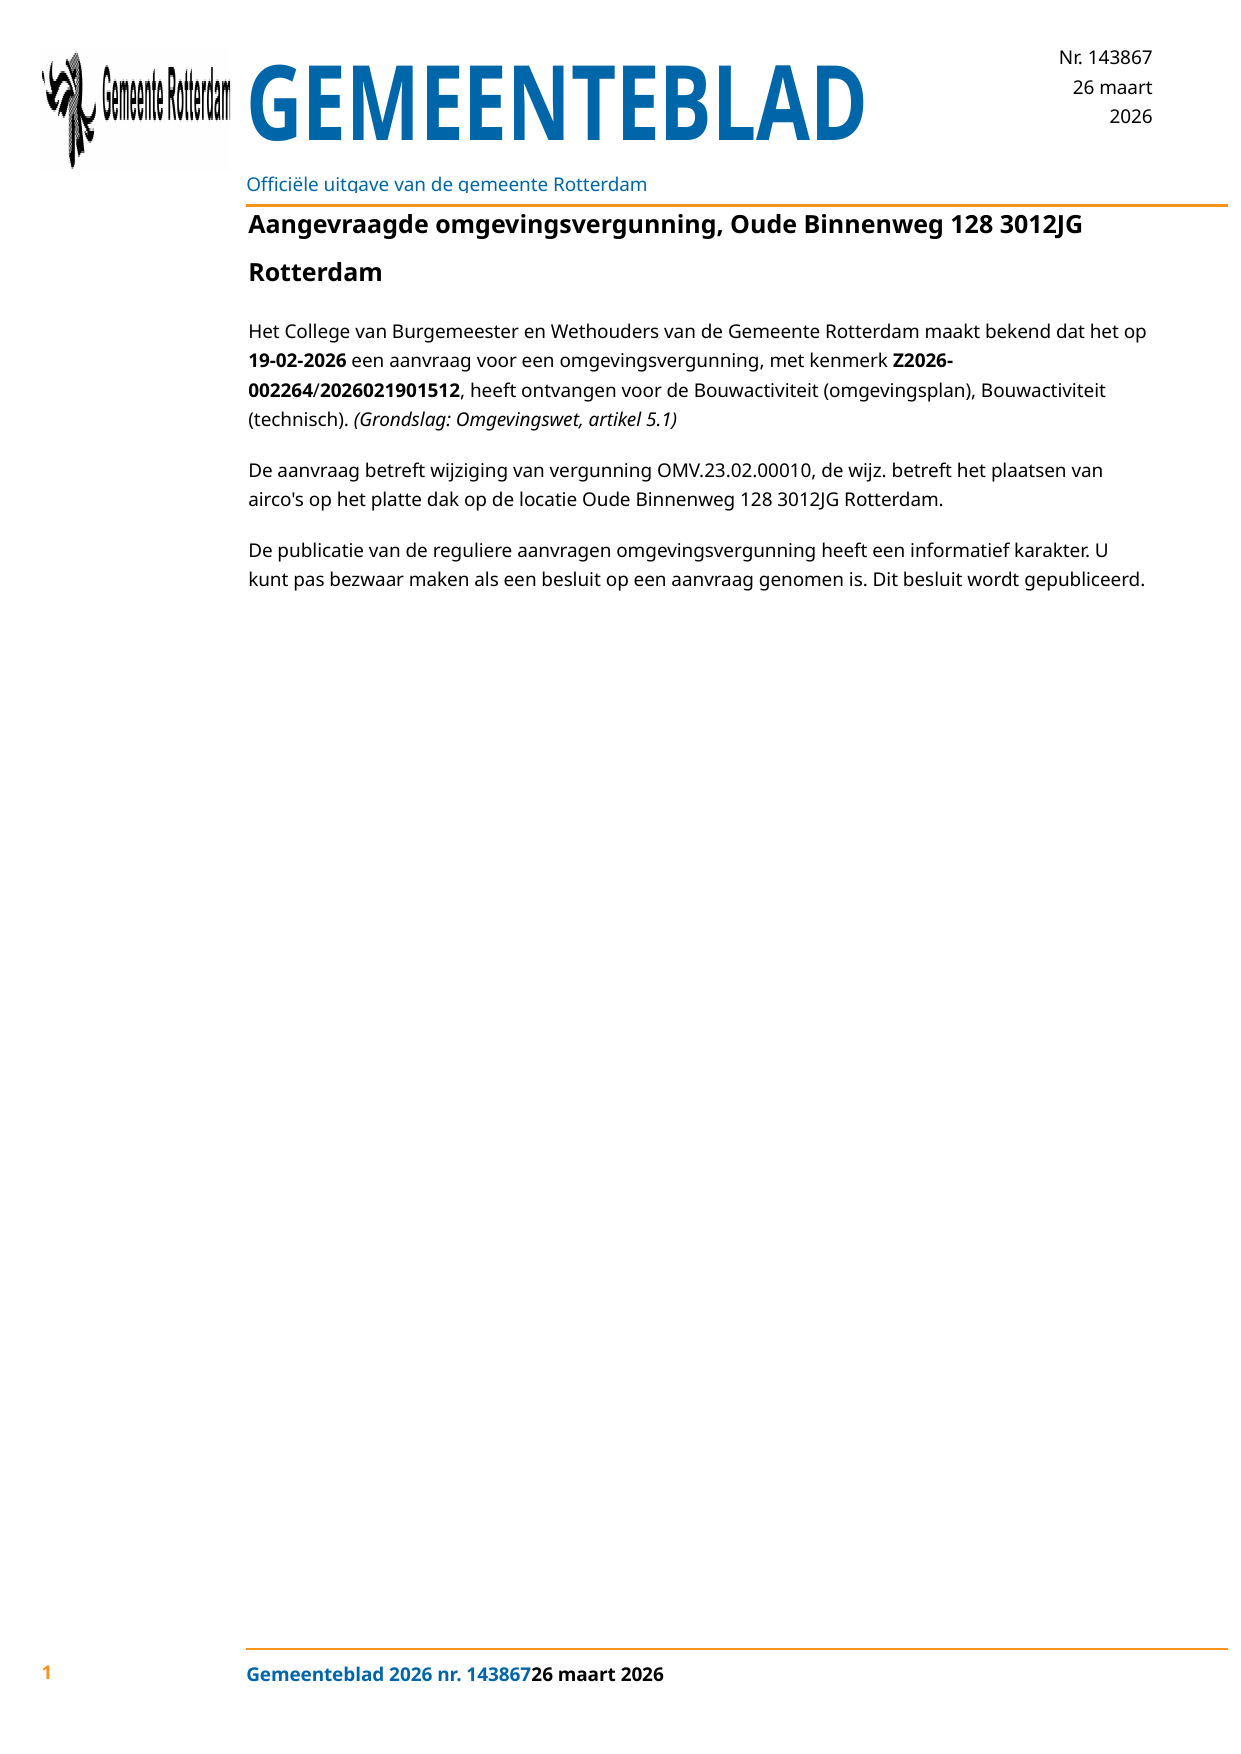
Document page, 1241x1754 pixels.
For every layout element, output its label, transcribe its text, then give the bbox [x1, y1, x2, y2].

text Het College van Burgemeester en Wethouders van de Gemeente Rotterdam maakt bekend dat het op 19-02-2026 een aanvraag voor een omgevingsvergunning, met kenmerk Z2026-002264/2026021901512, heeft ontvangen voor de Bouwactiviteit (omgevingsplan), Bouwactiviteit (technisch). (Grondslag: Omgevingswet, artikel 5.1) [248, 318, 1152, 432]
text De publicatie van de reguliere aanvragen omgevingsvergunning heeft een informatief karakter. U kunt pas bezwaar maken als een besluit op een aanvraag genomen is. Dit besluit wordt gepubliceerd. [248, 537, 1152, 592]
text Aangevraagde omgevingsvergunning, Oude Binnenweg 128 3012JG Rotterdam [248, 207, 1152, 288]
text De aanvraag betreft wijziging van vergunning OMV.23.02.00010, de wijz. betreft het plaatsen van airco's op het platte dak op de locatie Oude Binnenweg 128 3012JG Rotterdam. [248, 457, 1152, 512]
picture [41, 47, 231, 172]
